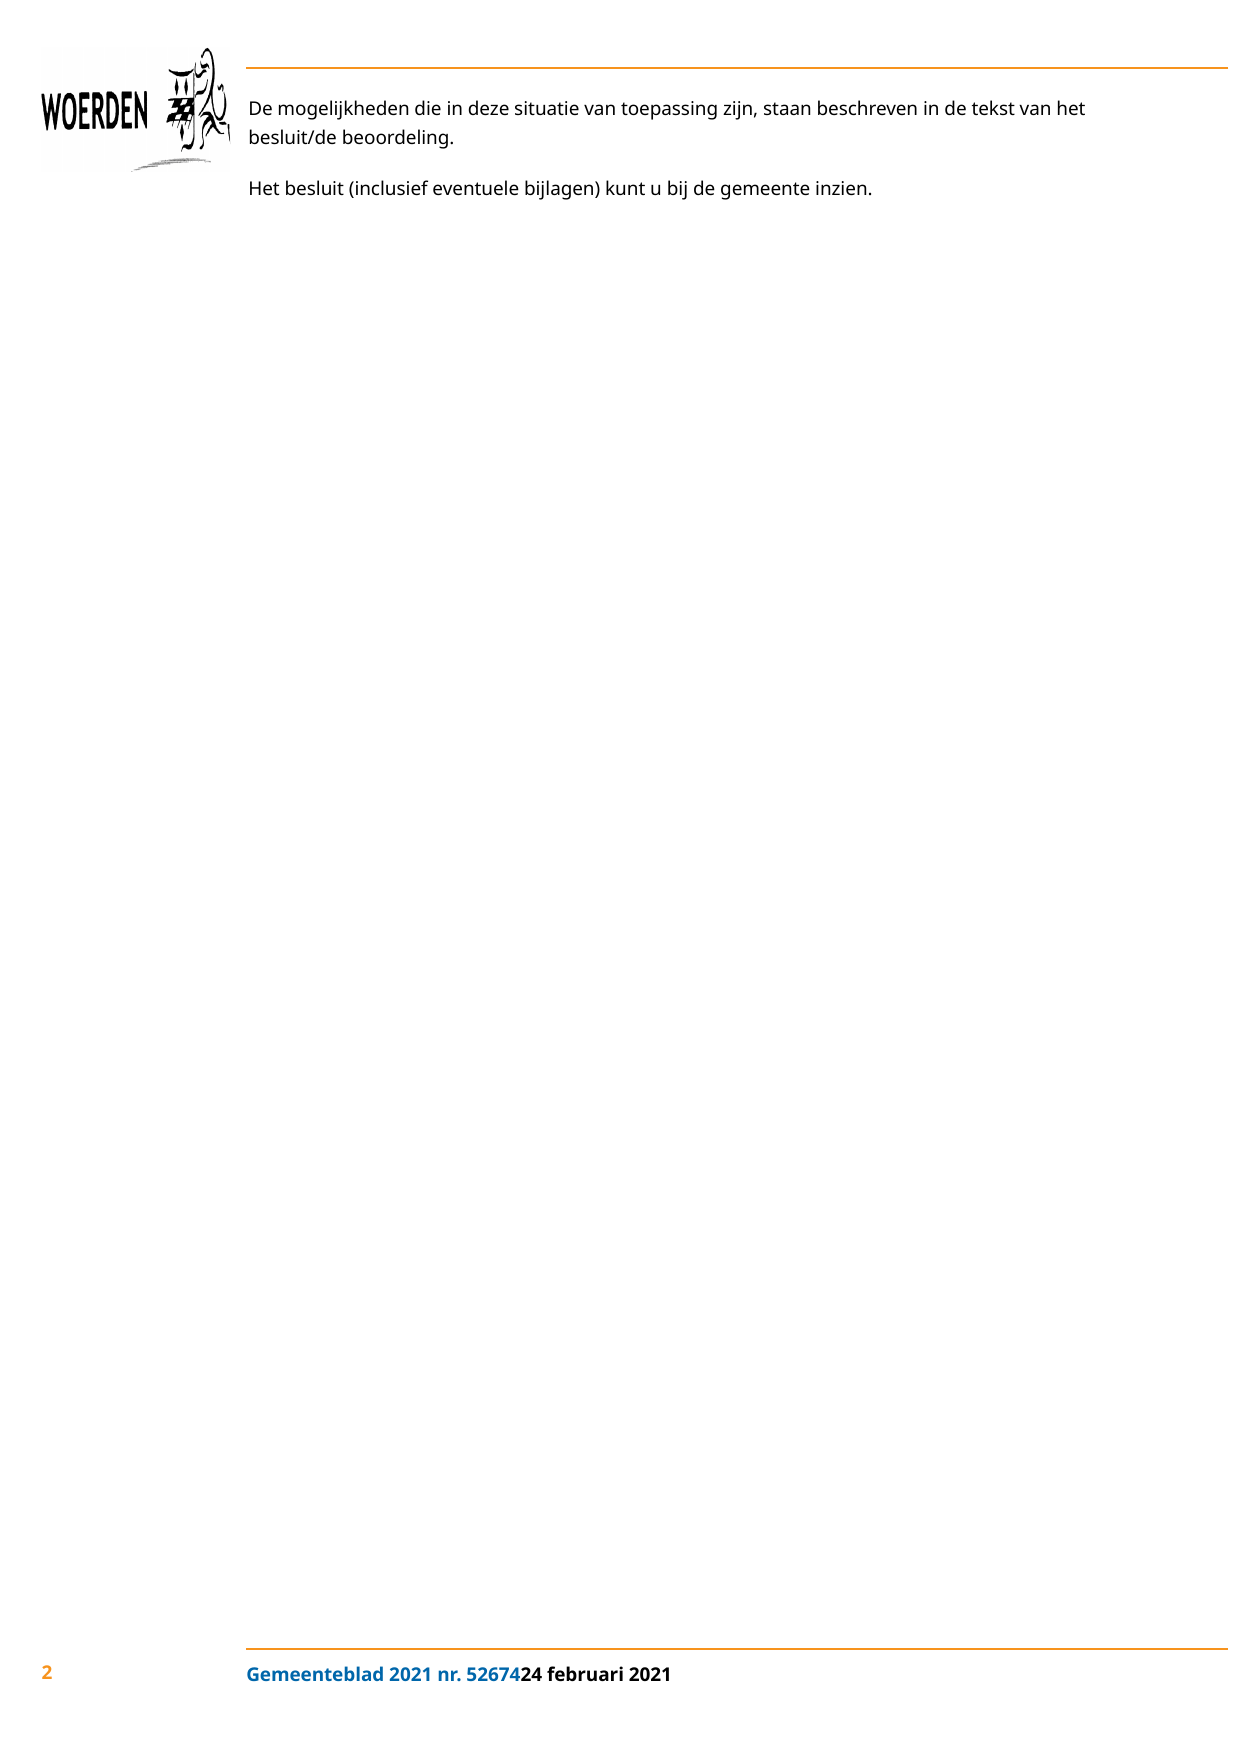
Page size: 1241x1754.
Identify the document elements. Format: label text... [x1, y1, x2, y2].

picture [41, 47, 231, 172]
text Het besluit (inclusief eventuele bijlagen) kunt u bij de gemeente inzien. [248, 175, 1152, 201]
text De mogelijkheden die in deze situatie van toepassing zijn, staan beschreven in de tekst van het besluit/de beoordeling. [248, 95, 1152, 150]
